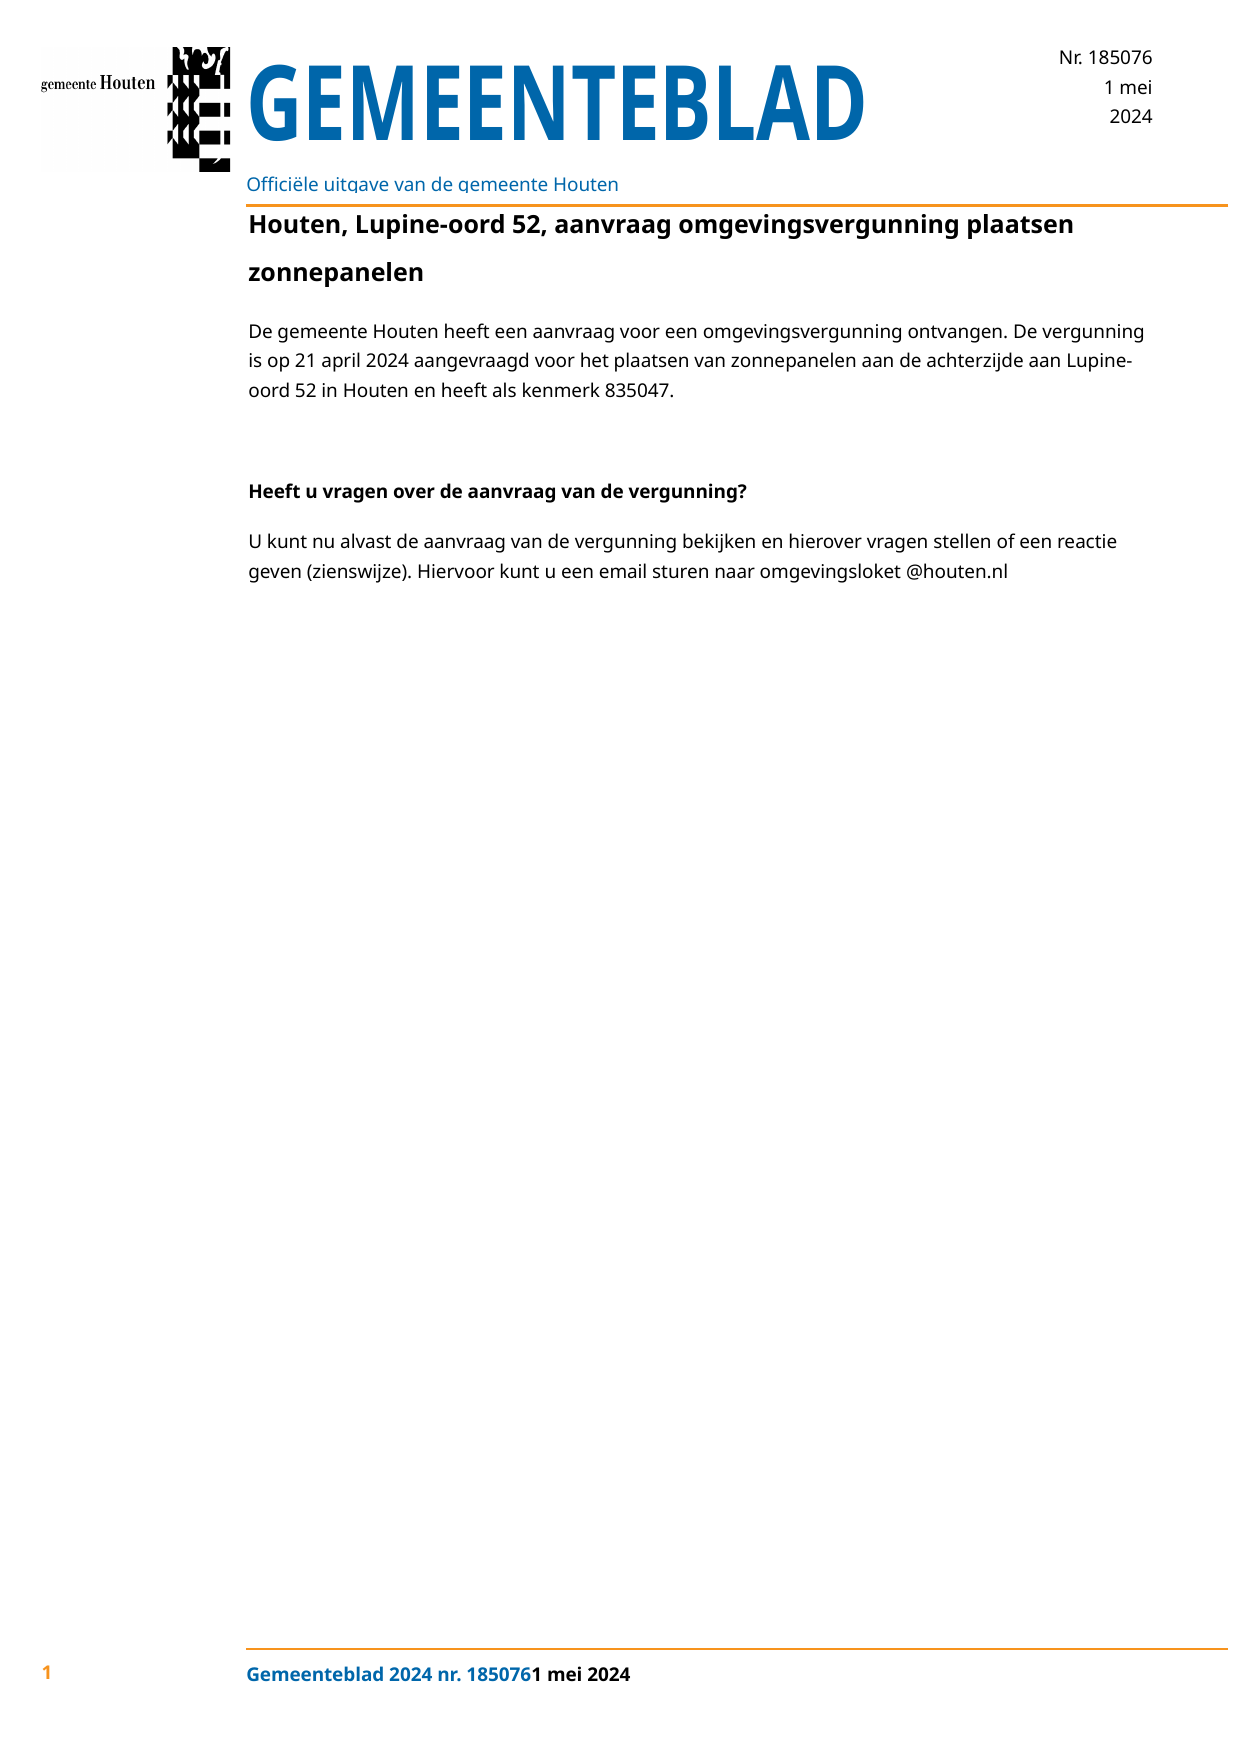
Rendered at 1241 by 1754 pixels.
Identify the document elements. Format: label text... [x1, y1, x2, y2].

text Houten, Lupine-oord 52, aanvraag omgevingsvergunning plaatsen zonnepanelen [248, 207, 1152, 288]
text De gemeente Houten heeft een aanvraag voor een omgevingsvergunning ontvangen. De vergunning is op 21 april 2024 aangevraagd voor het plaatsen van zonnepanelen aan de achterzijde aan Lupine-oord 52 in Houten en heeft als kenmerk 835047. [248, 318, 1152, 403]
text Heeft u vragen over de aanvraag van de vergunning? [248, 478, 1152, 504]
picture [41, 47, 231, 172]
text U kunt nu alvast de aanvraag van de vergunning bekijken en hierover vragen stellen of een reactie geven (zienswijze). Hiervoor kunt u een email sturen naar omgevingsloket @houten.nl [248, 528, 1152, 584]
